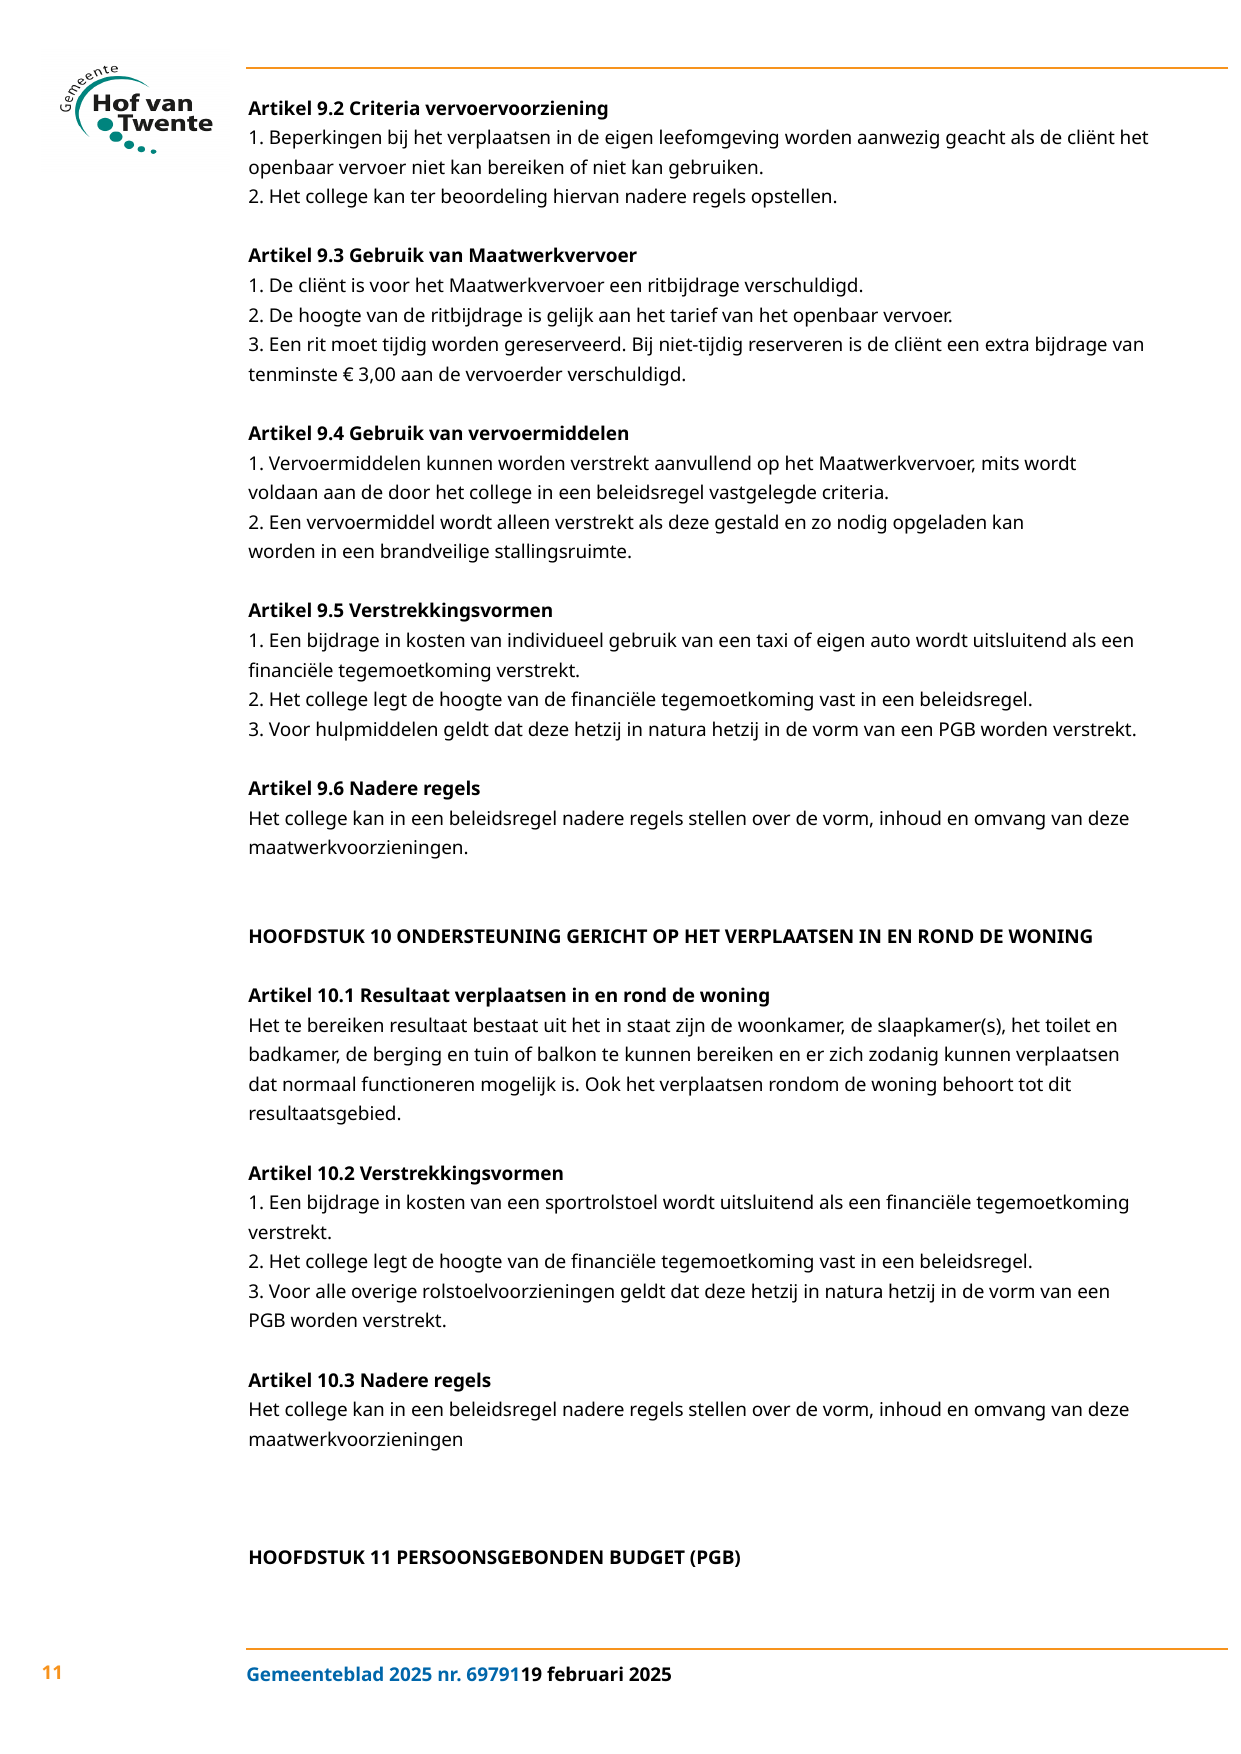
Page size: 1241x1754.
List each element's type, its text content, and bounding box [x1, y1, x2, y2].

text 2. Het college legt de hoogte van de financiële tegemoetkoming vast in een beleidsregel. [248, 1248, 1152, 1274]
text 2. Het college legt de hoogte van de financiële tegemoetkoming vast in een beleidsregel. [248, 686, 1152, 712]
text Het college kan in een beleidsregel nadere regels stellen over de vorm, inhoud en omvang van deze maatwerkvoorzieningen [248, 1396, 1152, 1452]
text 1. Een bijdrage in kosten van individueel gebruik van een taxi of eigen auto wordt uitsluitend als een financiële tegemoetkoming verstrekt. [248, 627, 1152, 683]
text HOOFDSTUK 10 ONDERSTEUNING GERICHT OP HET VERPLAATSEN IN EN ROND DE WONING [248, 923, 1152, 949]
text Artikel 10.1 Resultaat verplaatsen in en rond de woning [248, 982, 1152, 1008]
text Artikel 9.4 Gebruik van vervoermiddelen [248, 420, 1152, 446]
text 1. Beperkingen bij het verplaatsen in de eigen leefomgeving worden aanwezig geacht als de cliënt het openbaar vervoer niet kan bereiken of niet kan gebruiken. [248, 124, 1152, 180]
text 3. Voor hulpmiddelen geldt dat deze hetzij in natura hetzij in de vorm van een PGB worden verstrekt. [248, 716, 1152, 742]
text Artikel 9.6 Nadere regels [248, 775, 1152, 801]
text 3. Voor alle overige rolstoelvoorzieningen geldt dat deze hetzij in natura hetzij in de vorm van een PGB worden verstrekt. [248, 1278, 1152, 1333]
text 1. De cliënt is voor het Maatwerkvervoer een ritbijdrage verschuldigd. [248, 272, 1152, 298]
text Artikel 10.3 Nadere regels [248, 1367, 1152, 1393]
text 1. Vervoermiddelen kunnen worden verstrekt aanvullend op het Maatwerkvervoer, mits wordt voldaan aan de door het college in een beleidsregel vastgelegde criteria. [248, 450, 1152, 505]
text Artikel 9.2 Criteria vervoervoorziening [248, 95, 1152, 121]
text Artikel 9.3 Gebruik van Maatwerkvervoer [248, 243, 1152, 268]
text Artikel 10.2 Verstrekkingsvormen [248, 1160, 1152, 1186]
text 3. Een rit moet tijdig worden gereserveerd. Bij niet-tijdig reserveren is de cliënt een extra bijdrage van tenminste € 3,00 aan de vervoerder verschuldigd. [248, 331, 1152, 387]
text 1. Een bijdrage in kosten van een sportrolstoel wordt uitsluitend als een financiële tegemoetkoming verstrekt. [248, 1189, 1152, 1245]
text Het college kan in een beleidsregel nadere regels stellen over de vorm, inhoud en omvang van deze maatwerkvoorzieningen. [248, 805, 1152, 860]
text Artikel 9.5 Verstrekkingsvormen [248, 598, 1152, 623]
text HOOFDSTUK 11 PERSOONSGEBONDEN BUDGET (PGB) [248, 1544, 1152, 1570]
text worden in een brandveilige stallingsruimte. [248, 538, 1152, 564]
text 2. Een vervoermiddel wordt alleen verstrekt als deze gestald en zo nodig opgeladen kan [248, 509, 1152, 535]
text Het te bereiken resultaat bestaat uit het in staat zijn de woonkamer, de slaapkamer(s), het toilet en badkamer, de berging en tuin of balkon te kunnen bereiken en er zich zodanig kunnen verplaatsen dat normaal functioneren mogelijk is. Ook het verplaatsen rondom de woning behoort tot dit resultaatsgebied. [248, 1012, 1152, 1126]
text 2. Het college kan ter beoordeling hiervan nadere regels opstellen. [248, 183, 1152, 209]
text 2. De hoogte van de ritbijdrage is gelijk aan het tarief van het openbaar vervoer. [248, 302, 1152, 328]
picture [41, 47, 231, 172]
